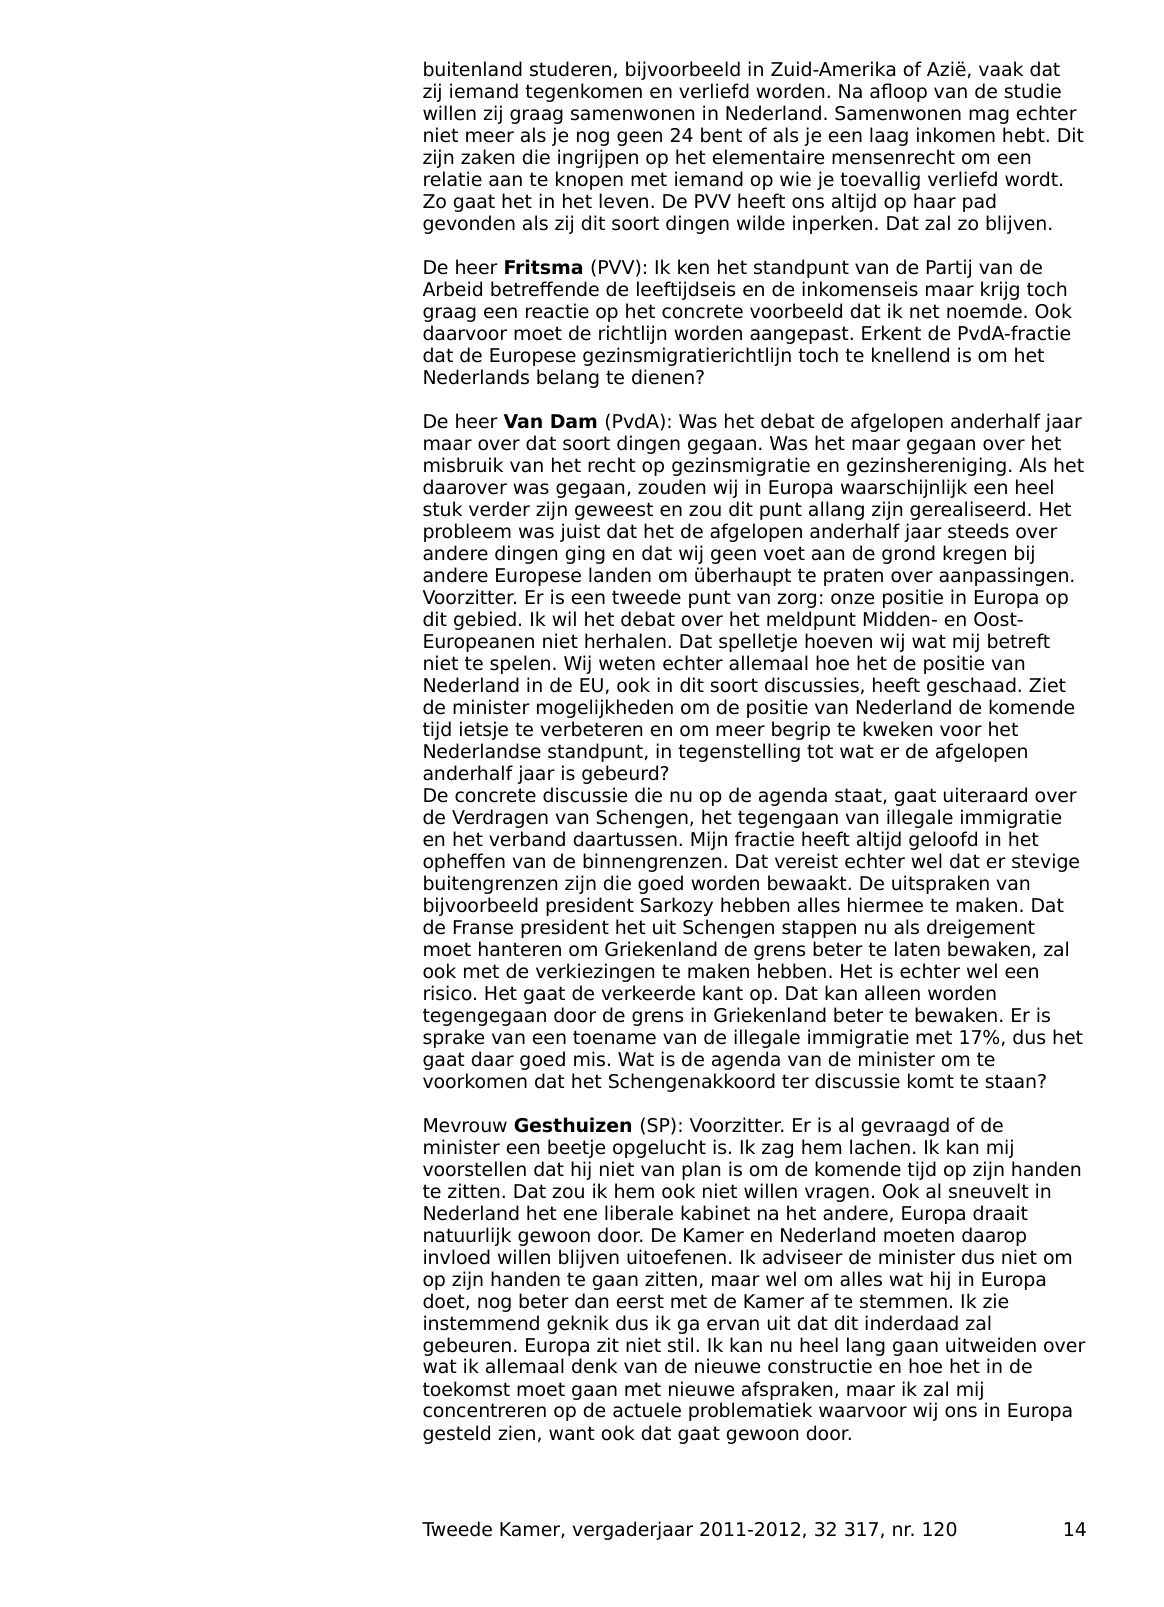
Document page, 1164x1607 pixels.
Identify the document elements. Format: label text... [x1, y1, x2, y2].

text De heer Van Dam (PvdA): Was het debat de afgelopen anderhalf jaar maar over dat soort dingen gegaan. Was het maar gegaan over het misbruik van het recht op gezinsmigratie en gezinshereniging. Als het daarover was gegaan, zouden wij in Europa waarschijnlijk een heel stuk verder zijn geweest en zou dit punt allang zijn gerealiseerd. Het probleem was juist dat het de afgelopen anderhalf jaar steeds over andere dingen ging en dat wij geen voet aan de grond kregen bij andere Europese landen om überhaupt te praten over aanpassingen. [422, 411, 1087, 587]
text Mevrouw Gesthuizen (SP): Voorzitter. Er is al gevraagd of de minister een beetje opgelucht is. Ik zag hem lachen. Ik kan mij voorstellen dat hij niet van plan is om de komende tijd op zijn handen te zitten. Dat zou ik hem ook niet willen vragen. Ook al sneuvelt in Nederland het ene liberale kabinet na het andere, Europa draait natuurlijk gewoon door. De Kamer en Nederland moeten daarop invloed willen blijven uitoefenen. Ik adviseer de minister dus niet om op zijn handen te gaan zitten, maar wel om alles wat hij in Europa doet, nog beter dan eerst met de Kamer af te stemmen. Ik zie instemmend geknik dus ik ga ervan uit dat dit inderdaad zal gebeuren. Europa zit niet stil. Ik kan nu heel lang gaan uitweiden over wat ik allemaal denk van de nieuwe constructie en hoe het in de toekomst moet gaan met nieuwe afspraken, maar ik zal mij concentreren op de actuele problematiek waarvoor wij ons in Europa gesteld zien, want ook dat gaat gewoon door. [422, 1115, 1087, 1444]
text De concrete discussie die nu op de agenda staat, gaat uiteraard over de Verdragen van Schengen, het tegengaan van illegale immigratie en het verband daartussen. Mijn fractie heeft altijd geloofd in het opheffen van de binnengrenzen. Dat vereist echter wel dat er stevige buitengrenzen zijn die goed worden bewaakt. De uitspraken van bijvoorbeeld president Sarkozy hebben alles hiermee te maken. Dat de Franse president het uit Schengen stappen nu als dreigement moet hanteren om Griekenland de grens beter te laten bewaken, zal ook met de verkiezingen te maken hebben. Het is echter wel een risico. Het gaat de verkeerde kant op. Dat kan alleen worden tegengegaan door de grens in Griekenland beter te bewaken. Er is sprake van een toename van de illegale immigratie met 17%, dus het gaat daar goed mis. Wat is de agenda van de minister om te voorkomen dat het Schengenakkoord ter discussie komt te staan? [422, 785, 1087, 1092]
text buitenland studeren, bijvoorbeeld in Zuid-Amerika of Azië, vaak dat zij iemand tegenkomen en verliefd worden. Na afloop van de studie willen zij graag samenwonen in Nederland. Samenwonen mag echter niet meer als je nog geen 24 bent of als je een laag inkomen hebt. Dit zijn zaken die ingrijpen op het elementaire mensenrecht om een relatie aan te knopen met iemand op wie je toevallig verliefd wordt. Zo gaat het in het leven. De PVV heeft ons altijd op haar pad gevonden als zij dit soort dingen wilde inperken. Dat zal zo blijven. [422, 59, 1087, 235]
text De heer Fritsma (PVV): Ik ken het standpunt van de Partij van de Arbeid betreffende de leeftijdseis en de inkomenseis maar krijg toch graag een reactie op het concrete voorbeeld dat ik net noemde. Ook daarvoor moet de richtlijn worden aangepast. Erkent de PvdA-fractie dat de Europese gezinsmigratierichtlijn toch te knellend is om het Nederlands belang te dienen? [422, 257, 1087, 389]
text Voorzitter. Er is een tweede punt van zorg: onze positie in Europa op dit gebied. Ik wil het debat over het meldpunt Midden- en Oost-Europeanen niet herhalen. Dat spelletje hoeven wij wat mij betreft niet te spelen. Wij weten echter allemaal hoe het de positie van Nederland in de EU, ook in dit soort discussies, heeft geschaad. Ziet de minister mogelijkheden om de positie van Nederland de komende tijd ietsje te verbeteren en om meer begrip te kweken voor het Nederlandse standpunt, in tegenstelling tot wat er de afgelopen anderhalf jaar is gebeurd? [422, 587, 1087, 785]
